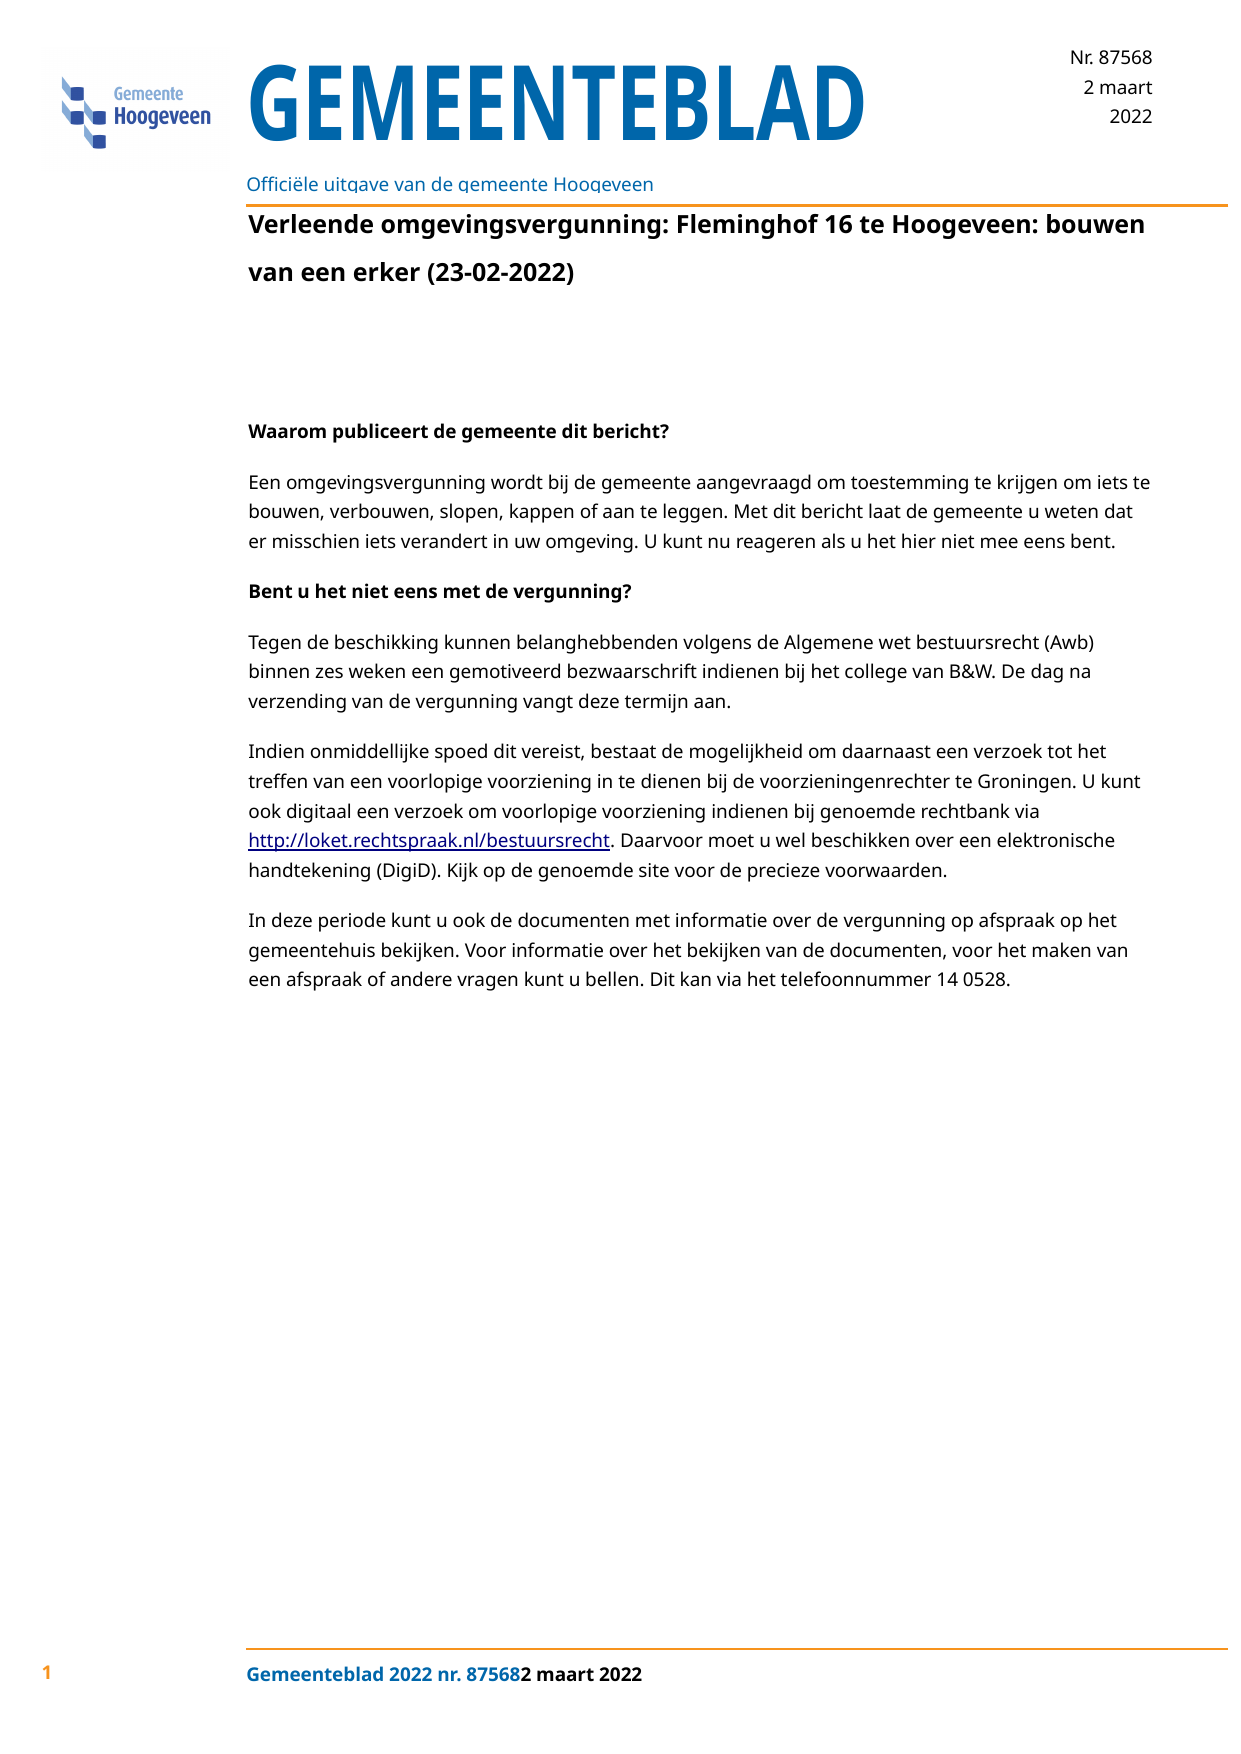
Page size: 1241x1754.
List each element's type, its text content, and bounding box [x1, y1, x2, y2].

text Bent u het niet eens met de vergunning? [248, 579, 1152, 604]
text In deze periode kunt u ook de documenten met informatie over de vergunning op afspraak op het gemeentehuis bekijken. Voor informatie over het bekijken van de documenten, voor het maken van een afspraak of andere vragen kunt u bellen. Dit kan via het telefoonnummer 14 0528. [248, 907, 1152, 992]
text Indien onmiddellijke spoed dit vereist, bestaat de mogelijkheid om daarnaast een verzoek tot het treffen van een voorlopige voorziening in te dienen bij de voorzieningenrechter te Groningen. U kunt ook digitaal een verzoek om voorlopige voorziening indienen bij genoemde rechtbank via http://loket.rechtspraak.nl/bestuursrecht. Daarvoor moet u wel beschikken over een elektronische handtekening (DigiD). Kijk op de genoemde site voor de precieze voorwaarden. [248, 739, 1152, 883]
text Tegen de beschikking kunnen belanghebbenden volgens de Algemene wet bestuursrecht (Awb) binnen zes weken een gemotiveerd bezwaarschrift indienen bij het college van B&W. De dag na verzending van de vergunning vangt deze termijn aan. [248, 629, 1152, 714]
picture [41, 47, 231, 172]
text Een omgevingsvergunning wordt bij de gemeente aangevraagd om toestemming te krijgen om iets te bouwen, verbouwen, slopen, kappen of aan te leggen. Met dit bericht laat de gemeente u weten dat er misschien iets verandert in uw omgeving. U kunt nu reageren als u het hier niet mee eens bent. [248, 469, 1152, 554]
text Waarom publiceert de gemeente dit bericht? [248, 419, 1152, 444]
text Verleende omgevingsvergunning: Fleminghof 16 te Hoogeveen: bouwen van een erker (23-02-2022) [248, 207, 1152, 288]
